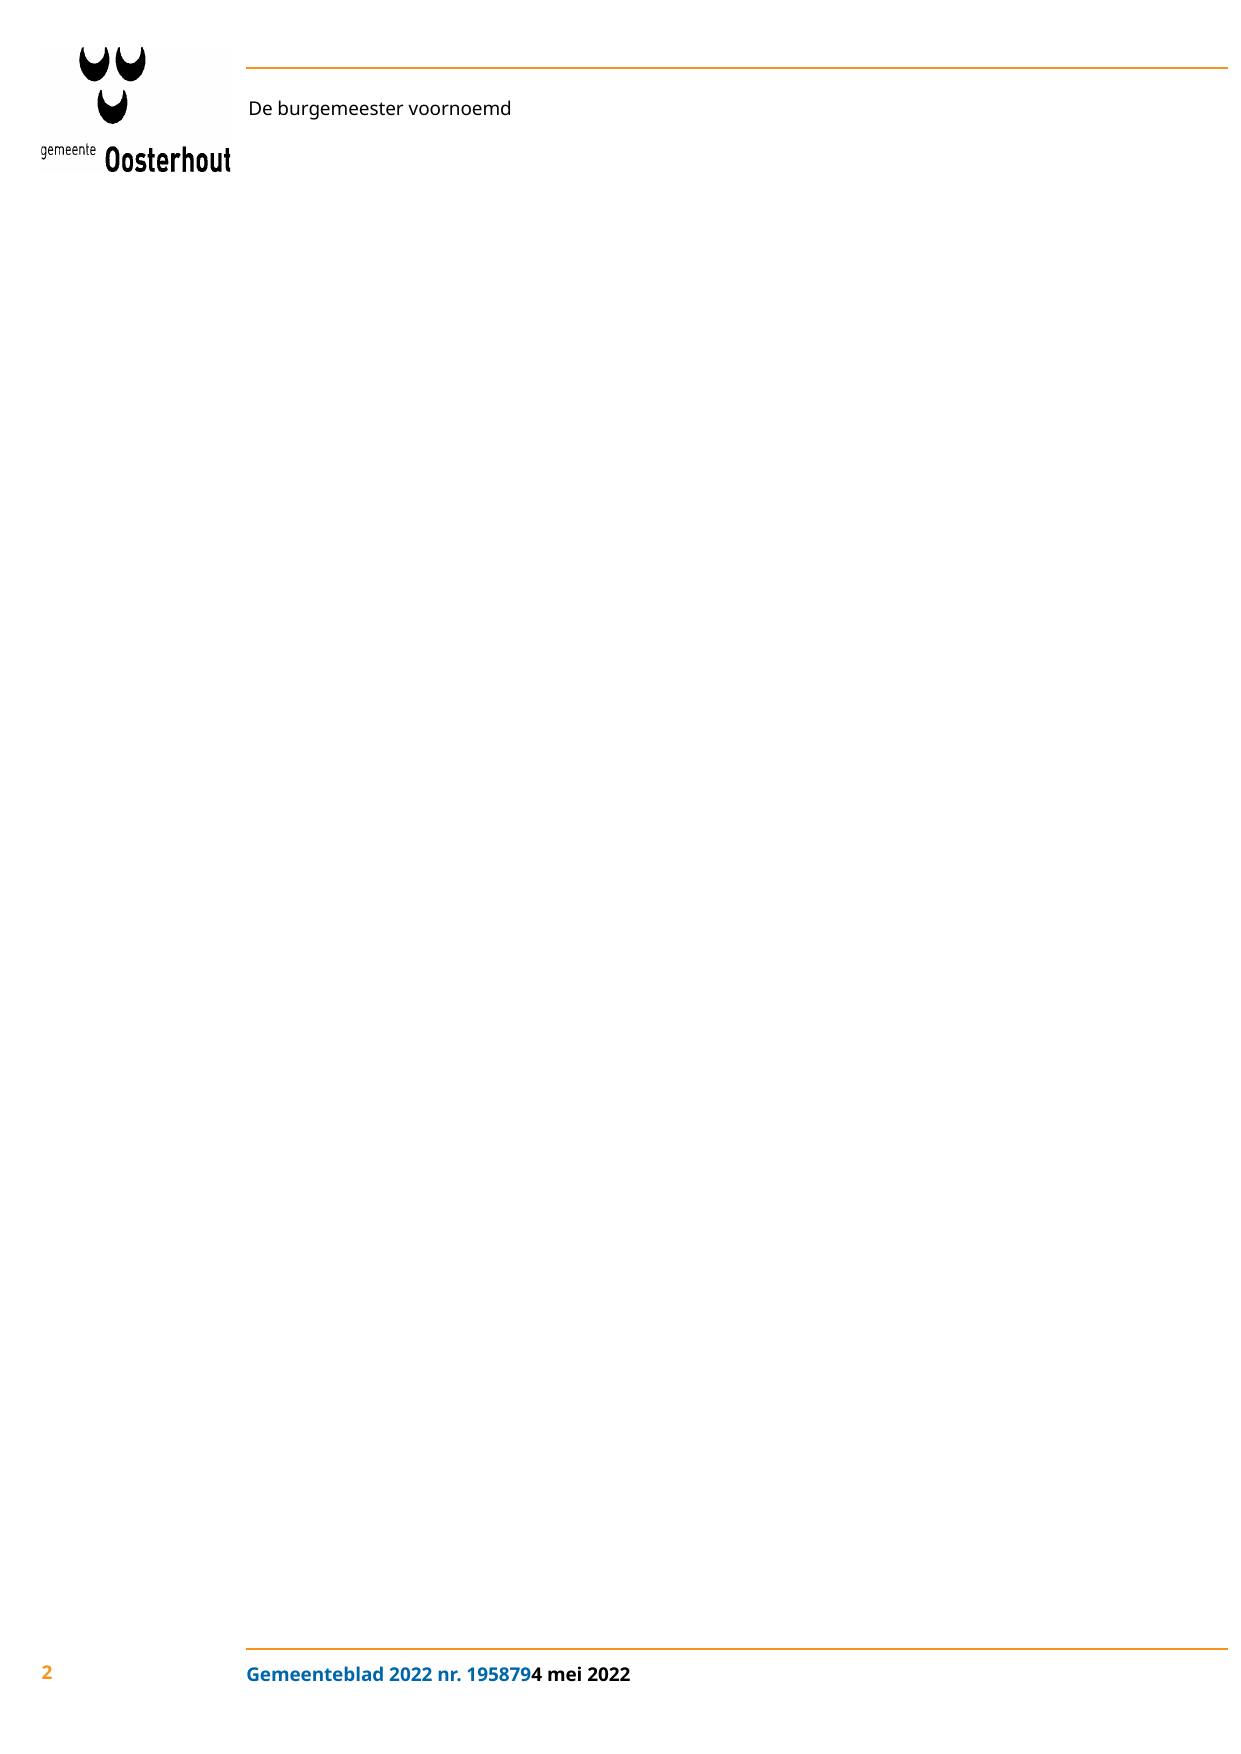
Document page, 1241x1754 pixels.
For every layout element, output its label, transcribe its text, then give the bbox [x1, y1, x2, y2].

text De burgemeester voornoemd [248, 95, 1152, 121]
picture [41, 47, 231, 172]
